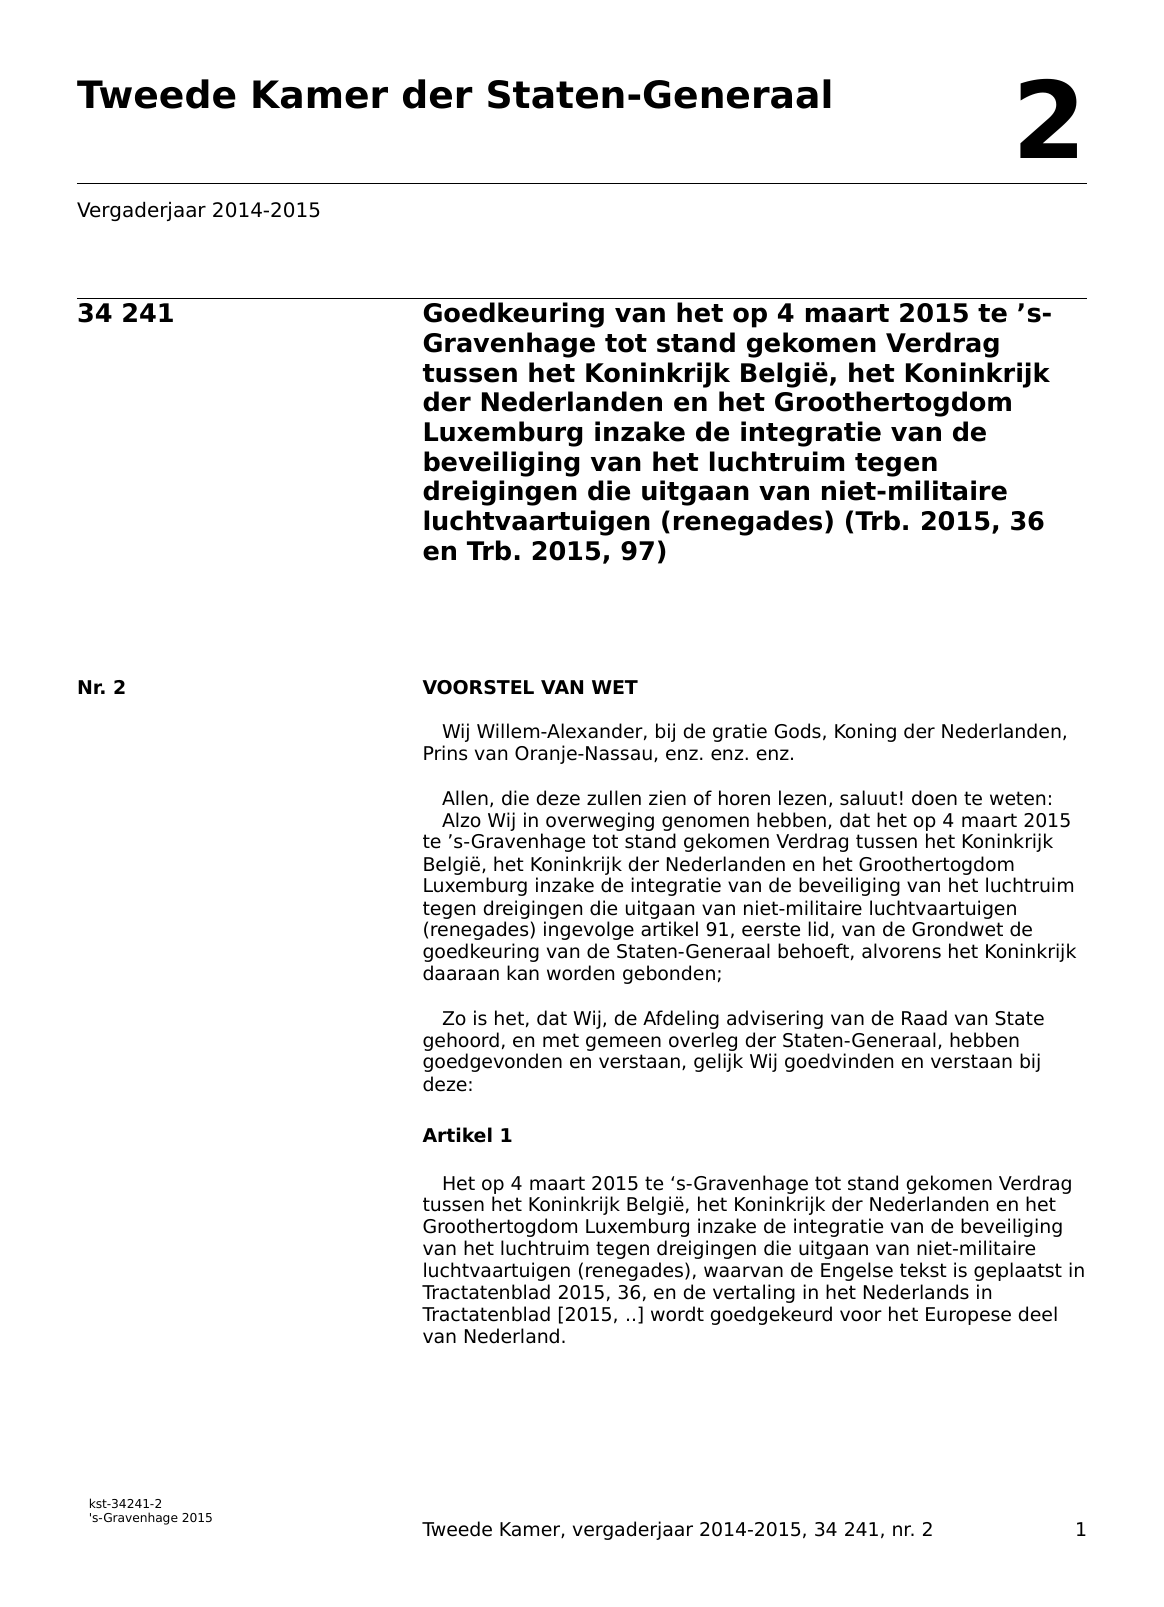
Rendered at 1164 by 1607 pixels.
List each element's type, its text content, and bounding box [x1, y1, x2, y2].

text Wij Willem-Alexander, bij de gratie Gods, Koning der Nederlanden, Prins van Oranje-Nassau, enz. enz. enz. [422, 721, 1087, 765]
text 's-Gravenhage 2015 [88, 1511, 323, 1525]
subtitle Nr. 2 VOORSTEL VAN WET [77, 677, 1087, 699]
text Zo is het, dat Wij, de Afdeling advisering van de Raad van State gehoord, en met gemeen overleg der Staten-Generaal, hebben goedgevonden en verstaan, gelijk Wij goedvinden en verstaan bij deze: [422, 1007, 1087, 1095]
subtitle 34 241 Goedkeuring van het op 4 maart 2015 te ’s-Gravenhage tot stand gekomen Verdrag tussen het Koninkrijk België, het Koninkrijk der Nederlanden en het Groothertogdom Luxemburg inzake de integratie van de beveiliging van het luchtruim tegen dreigingen die uitgaan van niet-militaire luchtvaartuigen (renegades) (Trb. 2015, 36 en Trb. 2015, 97) [77, 299, 1087, 566]
table_cell Vergaderjaar 2014-2015 [77, 184, 1087, 298]
table_header Tweede Kamer der Staten-Generaal [77, 59, 886, 183]
table_header 2 [886, 59, 1087, 183]
subtitle Artikel 1 [422, 1125, 1087, 1147]
text Alzo Wij in overweging genomen hebben, dat het op 4 maart 2015 te ’s-Gravenhage tot stand gekomen Verdrag tussen het Koninkrijk België, het Koninkrijk der Nederlanden en het Groothertogdom Luxemburg inzake de integratie van de beveiliging van het luchtruim tegen dreigingen die uitgaan van niet-militaire luchtvaartuigen (renegades) ingevolge artikel 91, eerste lid, van de Grondwet de goedkeuring van de Staten-Generaal behoeft, alvorens het Koninkrijk daaraan kan worden gebonden; [422, 809, 1087, 985]
text Het op 4 maart 2015 te ‘s-Gravenhage tot stand gekomen Verdrag tussen het Koninkrijk België, het Koninkrijk der Nederlanden en het Groothertogdom Luxemburg inzake de integratie van de beveiliging van het luchtruim tegen dreigingen die uitgaan van niet-militaire luchtvaartuigen (renegades), waarvan de Engelse tekst is geplaatst in Tractatenblad 2015, 36, en de vertaling in het Nederlands in Tractatenblad [2015, ..] wordt goedgekeurd voor het Europese deel van Nederland. [422, 1172, 1087, 1348]
text Allen, die deze zullen zien of horen lezen, saluut! doen te weten: [422, 787, 1087, 809]
text kst-34241-2 [88, 1497, 323, 1511]
